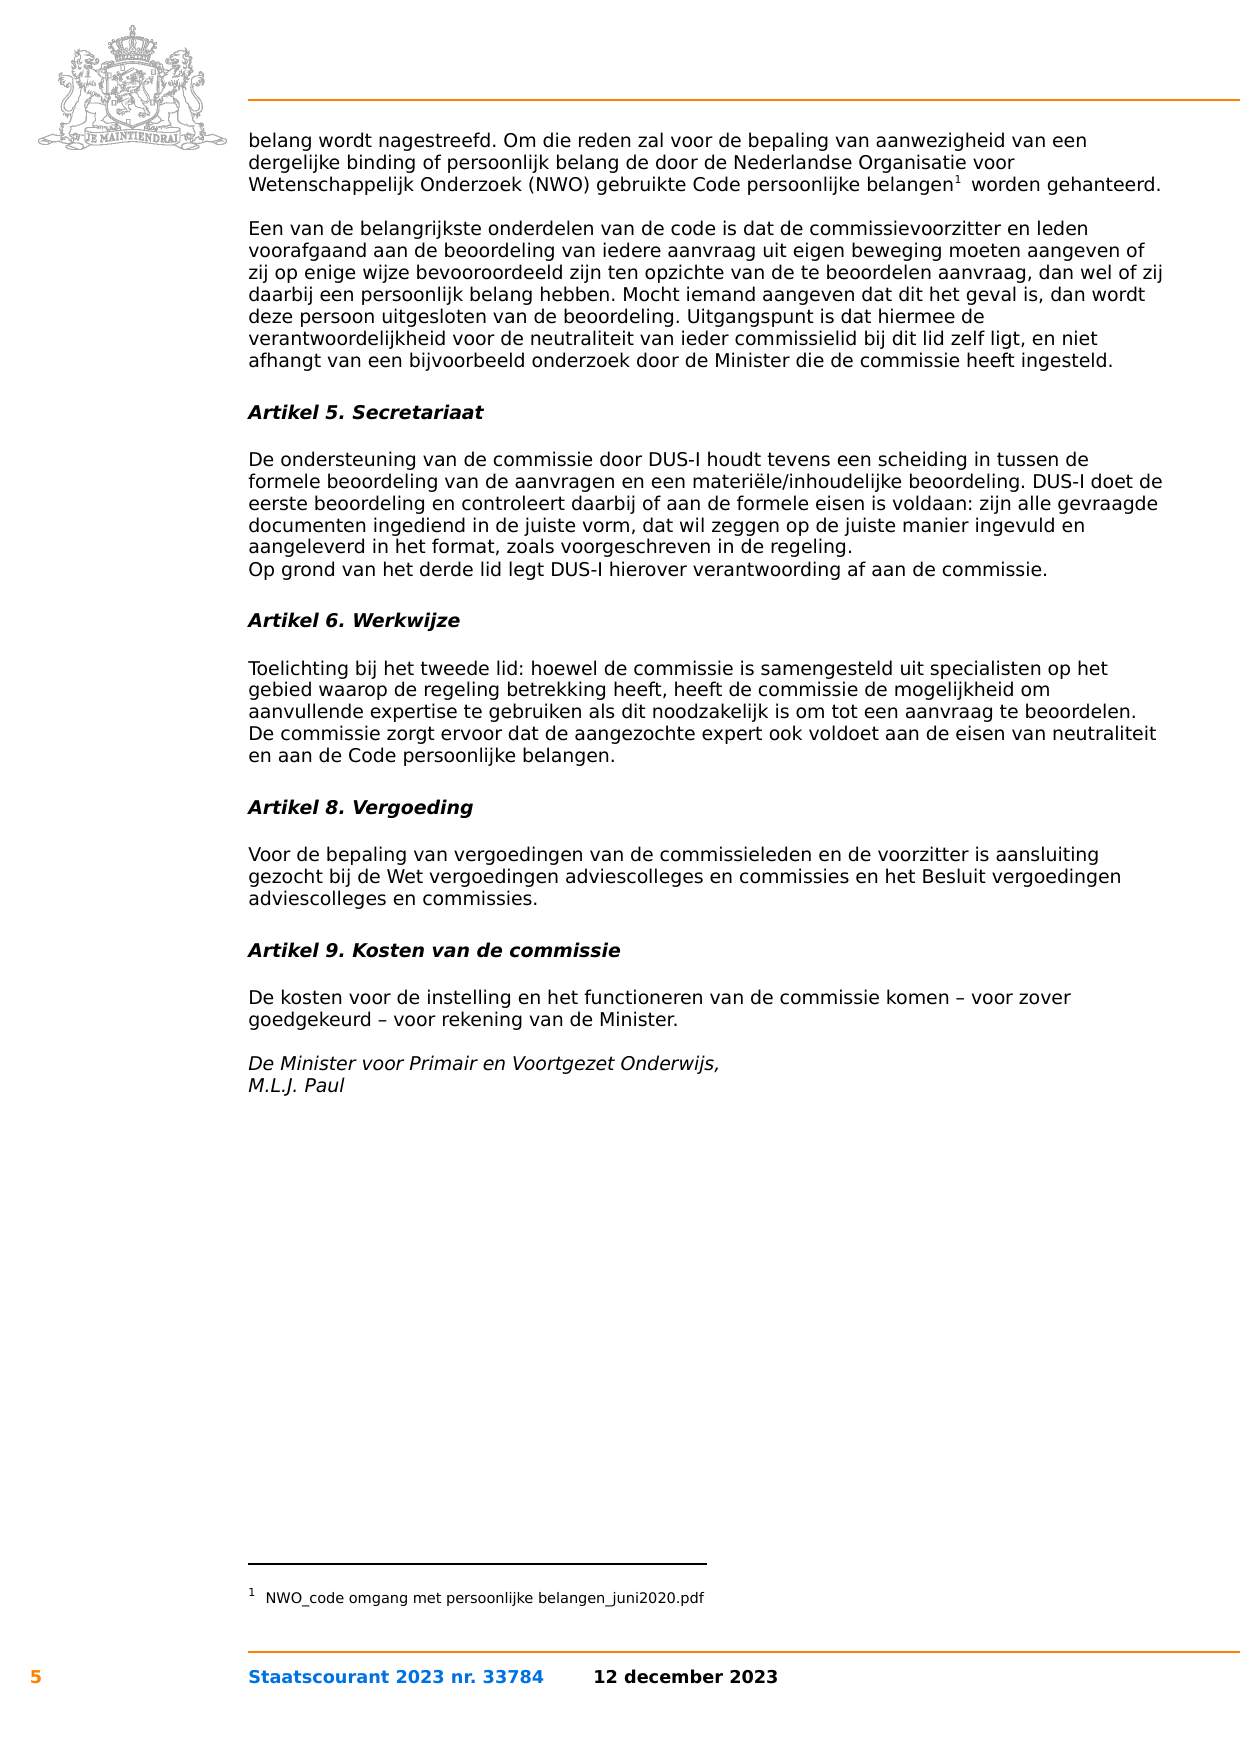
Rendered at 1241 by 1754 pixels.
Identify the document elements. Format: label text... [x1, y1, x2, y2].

text De ondersteuning van de commissie door DUS-I houdt tevens een scheiding in tussen de formele beoordeling van de aanvragen en een materiële/inhoudelijke beoordeling. DUS-I doet de eerste beoordeling en controleert daarbij of aan de formele eisen is voldaan: zijn alle gevraagde documenten ingediend in de juiste vorm, dat wil zeggen op de juiste manier ingevuld en aangeleverd in het format, zoals voorgeschreven in de regeling. [248, 448, 1163, 558]
text NWO_code omgang met persoonlijke belangen_juni2020.pdf [248, 1586, 1163, 1608]
text Toelichting bij het tweede lid: hoewel de commissie is samengesteld uit specialisten op het gebied waarop de regeling betrekking heeft, heeft de commissie de mogelijkheid om aanvullende expertise te gebruiken als dit noodzakelijk is om tot een aanvraag te beoordelen. De commissie zorgt ervoor dat de aangezochte expert ook voldoet aan de eisen van neutraliteit en aan de Code persoonlijke belangen. [248, 657, 1163, 767]
subtitle Artikel 9. Kosten van de commissie [248, 940, 1163, 962]
subtitle Artikel 5. Secretariaat [248, 402, 1163, 423]
text Op grond van het derde lid legt DUS-I hierover verantwoording af aan de commissie. [248, 558, 1163, 580]
text De Minister voor Primair en Voortgezet Onderwijs, M.L.J. Paul [248, 1053, 1163, 1097]
text De kosten voor de instelling en het functioneren van de commissie komen – voor zover goedgekeurd – voor rekening van de Minister. [248, 987, 1163, 1031]
text Voor de bepaling van vergoedingen van de commissieleden en de voorzitter is aansluiting gezocht bij de Wet vergoedingen adviescolleges en commissies en het Besluit vergoedingen adviescolleges en commissies. [248, 844, 1163, 910]
text Een van de belangrijkste onderdelen van de code is dat de commissievoorzitter en leden voorafgaand aan de beoordeling van iedere aanvraag uit eigen beweging moeten aangeven of zij op enige wijze bevooroordeeld zijn ten opzichte van de te beoordelen aanvraag, dan wel of zij daarbij een persoonlijk belang hebben. Mocht iemand aangeven dat dit het geval is, dan wordt deze persoon uitgesloten van de beoordeling. Uitgangspunt is dat hiermee de verantwoordelijkheid voor de neutraliteit van ieder commissielid bij dit lid zelf ligt, en niet afhangt van een bijvoorbeeld onderzoek door de Minister die de commissie heeft ingesteld. [248, 218, 1163, 372]
picture [38, 25, 227, 150]
subtitle Artikel 6. Werkwijze [248, 610, 1163, 632]
subtitle Artikel 8. Vergoeding [248, 797, 1163, 819]
text belang wordt nagestreefd. Om die reden zal voor de bepaling van aanwezigheid van een dergelijke binding of persoonlijk belang de door de Nederlandse Organisatie voor Wetenschappelijk Onderzoek (NWO) gebruikte Code persoonlijke belangen worden gehanteerd. [248, 130, 1163, 196]
